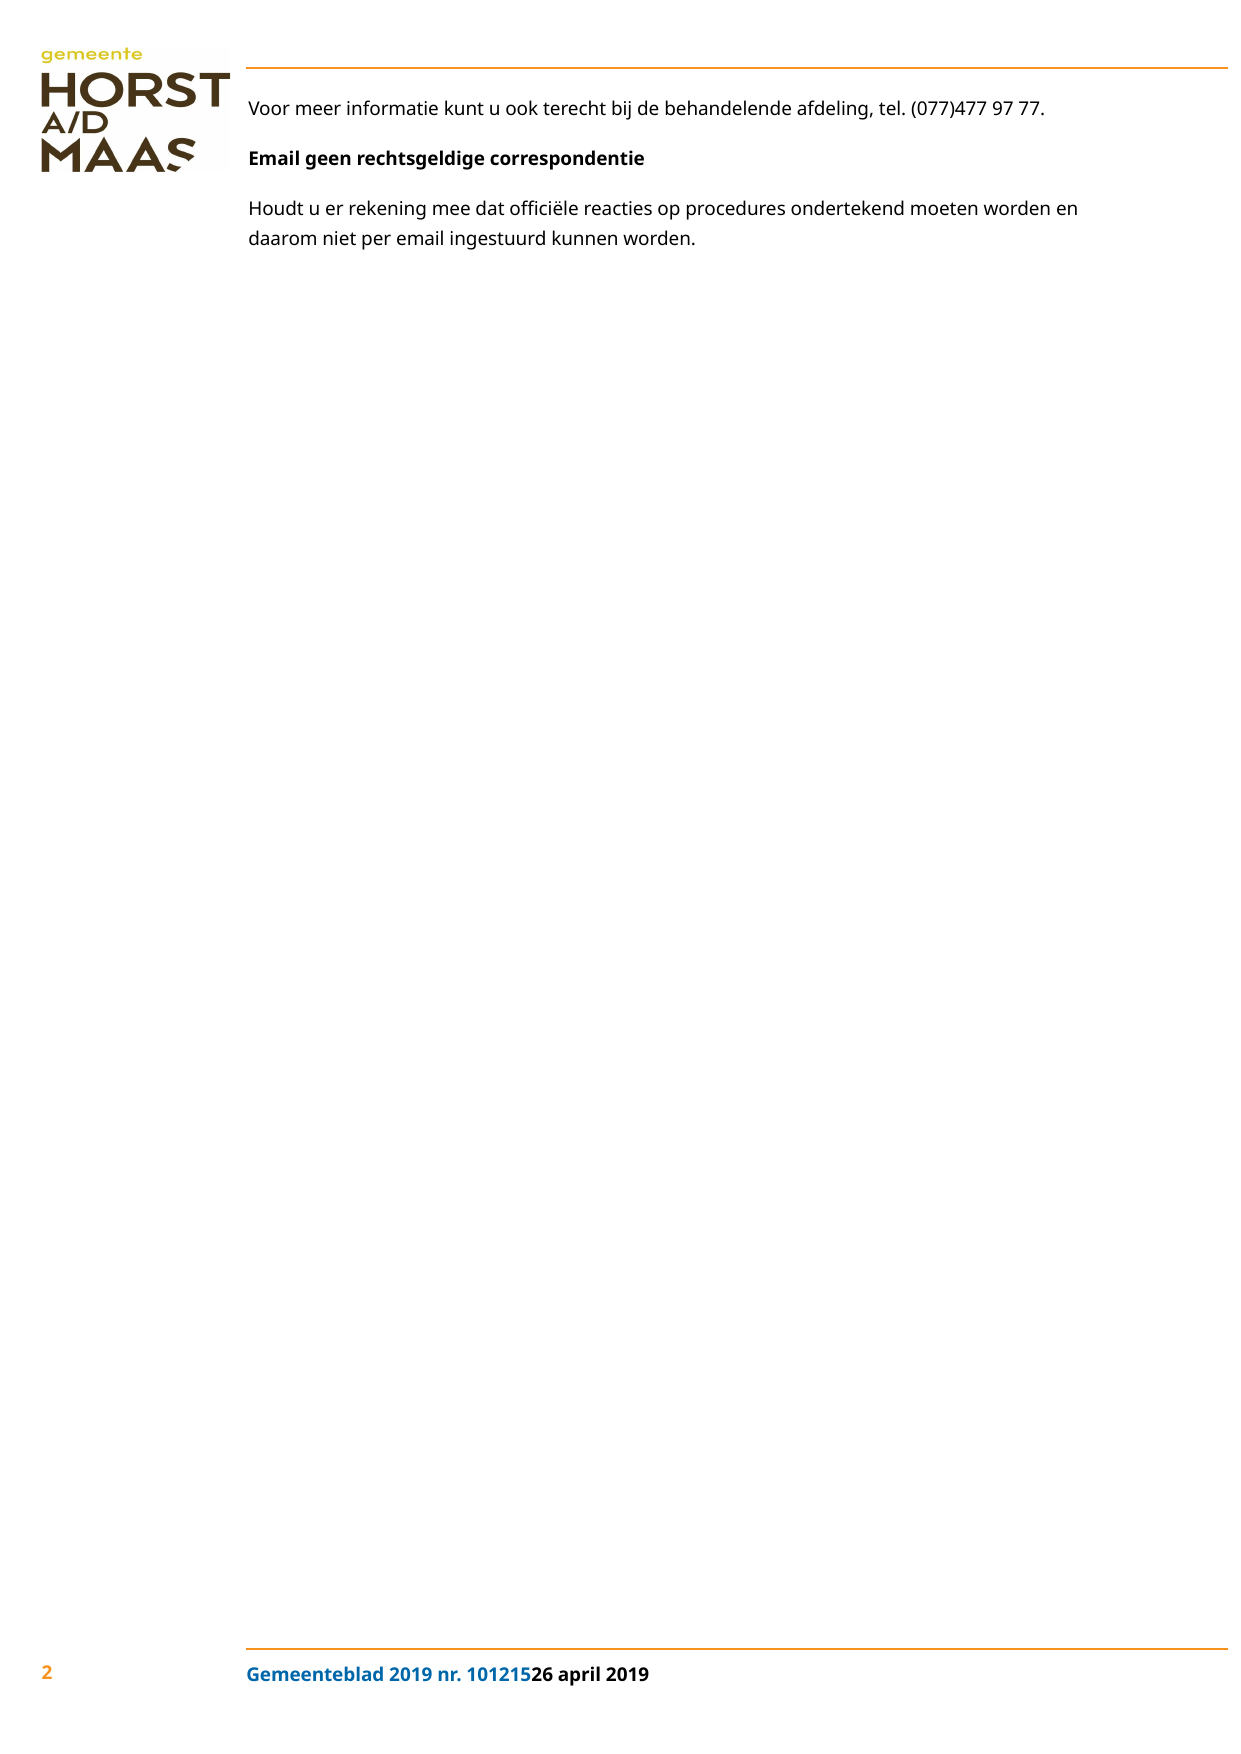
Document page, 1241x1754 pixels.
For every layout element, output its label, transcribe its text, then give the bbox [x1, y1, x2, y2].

text Email geen rechtsgeldige correspondentie [248, 145, 1152, 171]
text Houdt u er rekening mee dat officiële reacties op procedures ondertekend moeten worden en daarom niet per email ingestuurd kunnen worden. [248, 196, 1152, 251]
picture [41, 47, 231, 172]
text Voor meer informatie kunt u ook terecht bij de behandelende afdeling, tel. (077)477 97 77. [248, 95, 1152, 121]
